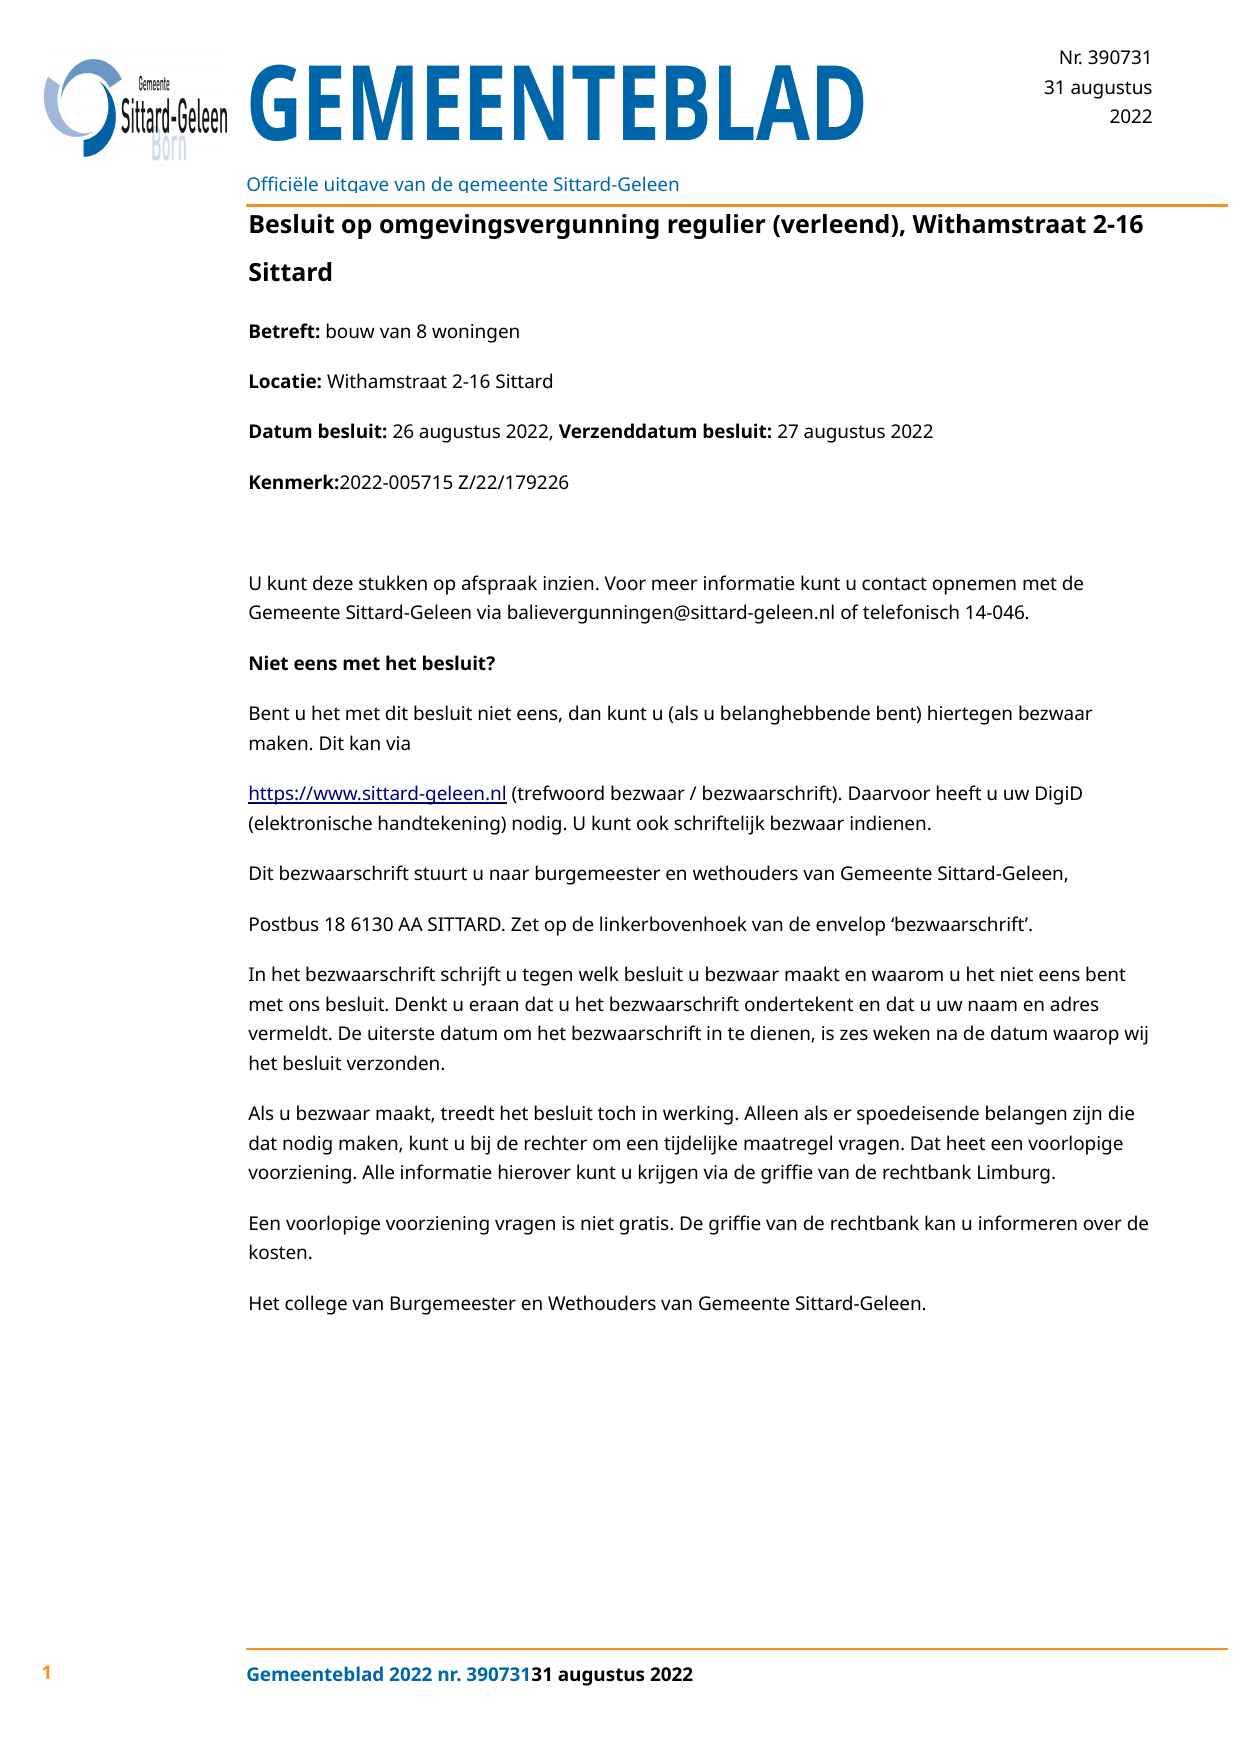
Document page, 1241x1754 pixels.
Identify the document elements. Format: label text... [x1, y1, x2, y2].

text https://www.sittard-geleen.nl (trefwoord bezwaar / bezwaarschrift). Daarvoor heeft u uw DigiD (elektronische handtekening) nodig. U kunt ook schriftelijk bezwaar indienen. [248, 780, 1152, 836]
text Postbus 18 6130 AA SITTARD. Zet op de linkerbovenhoek van de envelop ‘bezwaarschrift’. [248, 911, 1152, 937]
text Het college van Burgemeester en Wethouders van Gemeente Sittard-Geleen. [248, 1290, 1152, 1316]
text Als u bezwaar maakt, treedt het besluit toch in werking. Alleen als er spoedeisende belangen zijn die dat nodig maken, kunt u bij de rechter om een tijdelijke maatregel vragen. Dat heet een voorlopige voorziening. Alle informatie hierover kunt u krijgen via de griffie van de rechtbank Limburg. [248, 1100, 1152, 1185]
text Dit bezwaarschrift stuurt u naar burgemeester en wethouders van Gemeente Sittard-Geleen, [248, 860, 1152, 886]
text Bent u het met dit besluit niet eens, dan kunt u (als u belanghebbende bent) hiertegen bezwaar maken. Dit kan via [248, 700, 1152, 756]
text Betreft: bouw van 8 woningen [248, 318, 1152, 344]
text Datum besluit: 26 augustus 2022, Verzenddatum besluit: 27 augustus 2022 [248, 419, 1152, 444]
text Kenmerk:2022-005715 Z/22/179226 [248, 469, 1152, 495]
text In het bezwaarschrift schrijft u tegen welk besluit u bezwaar maakt en waarom u het niet eens bent met ons besluit. Denkt u eraan dat u het bezwaarschrift ondertekent en dat u uw naam en adres vermeldt. De uiterste datum om het bezwaarschrift in te dienen, is zes weken na de datum waarop wij het besluit verzonden. [248, 961, 1152, 1076]
text Locatie: Withamstraat 2-16 Sittard [248, 368, 1152, 394]
text U kunt deze stukken op afspraak inzien. Voor meer informatie kunt u contact opnemen met de Gemeente Sittard-Geleen via balievergunningen@sittard-geleen.nl of telefonisch 14-046. [248, 570, 1152, 625]
text Een voorlopige voorziening vragen is niet gratis. De griffie van de rechtbank kan u informeren over de kosten. [248, 1210, 1152, 1265]
text Besluit op omgevingsvergunning regulier (verleend), Withamstraat 2-16 Sittard [248, 207, 1152, 288]
picture [41, 47, 231, 172]
text Niet eens met het besluit? [248, 650, 1152, 676]
